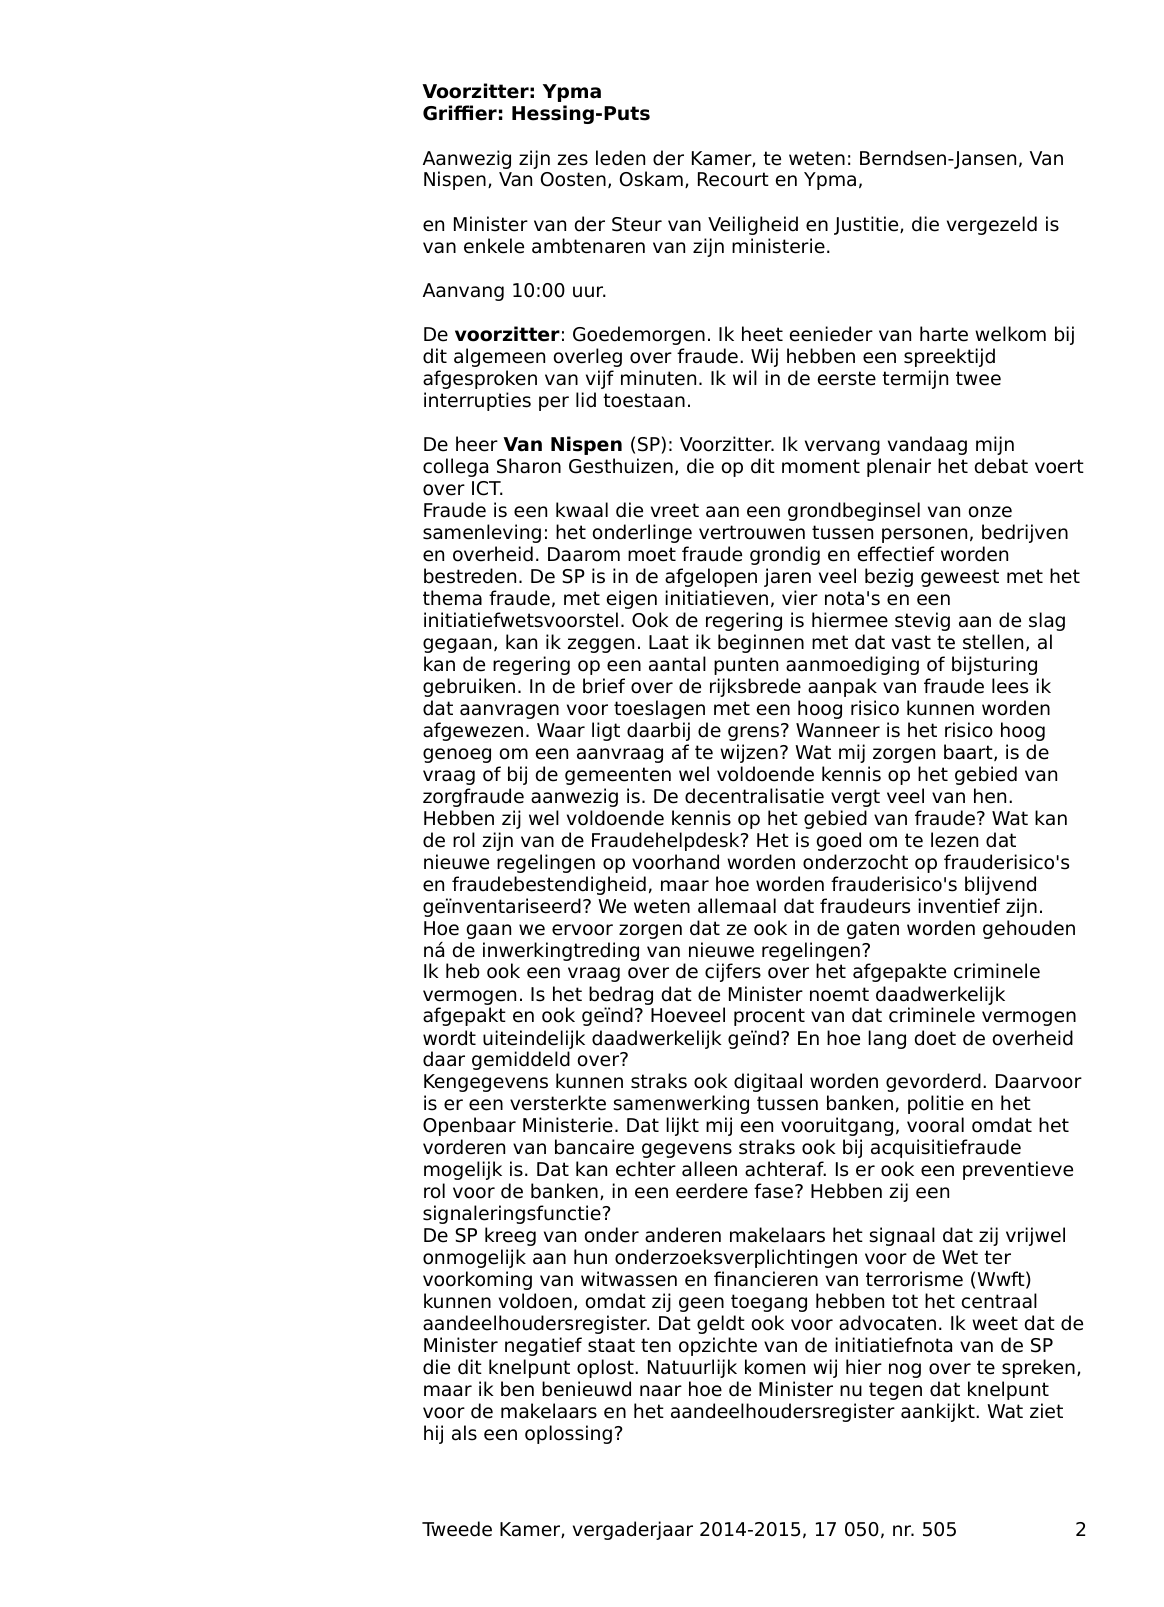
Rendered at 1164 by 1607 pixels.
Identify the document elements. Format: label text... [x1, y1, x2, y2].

text Kengegevens kunnen straks ook digitaal worden gevorderd. Daarvoor is er een versterkte samenwerking tussen banken, politie en het Openbaar Ministerie. Dat lijkt mij een vooruitgang, vooral omdat het vorderen van bancaire gegevens straks ook bij acquisitiefraude mogelijk is. Dat kan echter alleen achteraf. Is er ook een preventieve rol voor de banken, in een eerdere fase? Hebben zij een signaleringsfunctie? [422, 1071, 1087, 1225]
text Aanwezig zijn zes leden der Kamer, te weten: Berndsen-Jansen, Van Nispen, Van Oosten, Oskam, Recourt en Ypma, [422, 147, 1087, 191]
text Ik heb ook een vraag over de cijfers over het afgepakte criminele vermogen. Is het bedrag dat de Minister noemt daadwerkelijk afgepakt en ook geïnd? Hoeveel procent van dat criminele vermogen wordt uiteindelijk daadwerkelijk geïnd? En hoe lang doet de overheid daar gemiddeld over? [422, 961, 1087, 1071]
text Aanvang 10:00 uur. [422, 280, 1087, 302]
text Fraude is een kwaal die vreet aan een grondbeginsel van onze samenleving: het onderlinge vertrouwen tussen personen, bedrijven en overheid. Daarom moet fraude grondig en effectief worden bestreden. De SP is in de afgelopen jaren veel bezig geweest met het thema fraude, met eigen initiatieven, vier nota's en een initiatiefwetsvoorstel. Ook de regering is hiermee stevig aan de slag gegaan, kan ik zeggen. Laat ik beginnen met dat vast te stellen, al kan de regering op een aantal punten aanmoediging of bijsturing gebruiken. In de brief over de rijksbrede aanpak van fraude lees ik dat aanvragen voor toeslagen met een hoog risico kunnen worden afgewezen. Waar ligt daarbij de grens? Wanneer is het risico hoog genoeg om een aanvraag af te wijzen? Wat mij zorgen baart, is de vraag of bij de gemeenten wel voldoende kennis op het gebied van zorgfraude aanwezig is. De decentralisatie vergt veel van hen. Hebben zij wel voldoende kennis op het gebied van fraude? Wat kan de rol zijn van de Fraudehelpdesk? Het is goed om te lezen dat nieuwe regelingen op voorhand worden onderzocht op frauderisico's en fraudebestendigheid, maar hoe worden frauderisico's blijvend geïnventariseerd? We weten allemaal dat fraudeurs inventief zijn. Hoe gaan we ervoor zorgen dat ze ook in de gaten worden gehouden ná de inwerkingtreding van nieuwe regelingen? [422, 500, 1087, 961]
text De SP kreeg van onder anderen makelaars het signaal dat zij vrijwel onmogelijk aan hun onderzoeksverplichtingen voor de Wet ter voorkoming van witwassen en financieren van terrorisme (Wwft) kunnen voldoen, omdat zij geen toegang hebben tot het centraal aandeelhoudersregister. Dat geldt ook voor advocaten. Ik weet dat de Minister negatief staat ten opzichte van de initiatiefnota van de SP die dit knelpunt oplost. Natuurlijk komen wij hier nog over te spreken, maar ik ben benieuwd naar hoe de Minister nu tegen dat knelpunt voor de makelaars en het aandeelhoudersregister aankijkt. Wat ziet hij als een oplossing? [422, 1225, 1087, 1445]
text De heer Van Nispen (SP): Voorzitter. Ik vervang vandaag mijn collega Sharon Gesthuizen, die op dit moment plenair het debat voert over ICT. [422, 434, 1087, 500]
text De voorzitter: Goedemorgen. Ik heet eenieder van harte welkom bij dit algemeen overleg over fraude. Wij hebben een spreektijd afgesproken van vijf minuten. Ik wil in de eerste termijn twee interrupties per lid toestaan. [422, 324, 1087, 412]
text Griffier: Hessing-Puts [422, 103, 1087, 125]
text Voorzitter: Ypma [422, 81, 1087, 103]
text en Minister van der Steur van Veiligheid en Justitie, die vergezeld is van enkele ambtenaren van zijn ministerie. [422, 213, 1087, 257]
